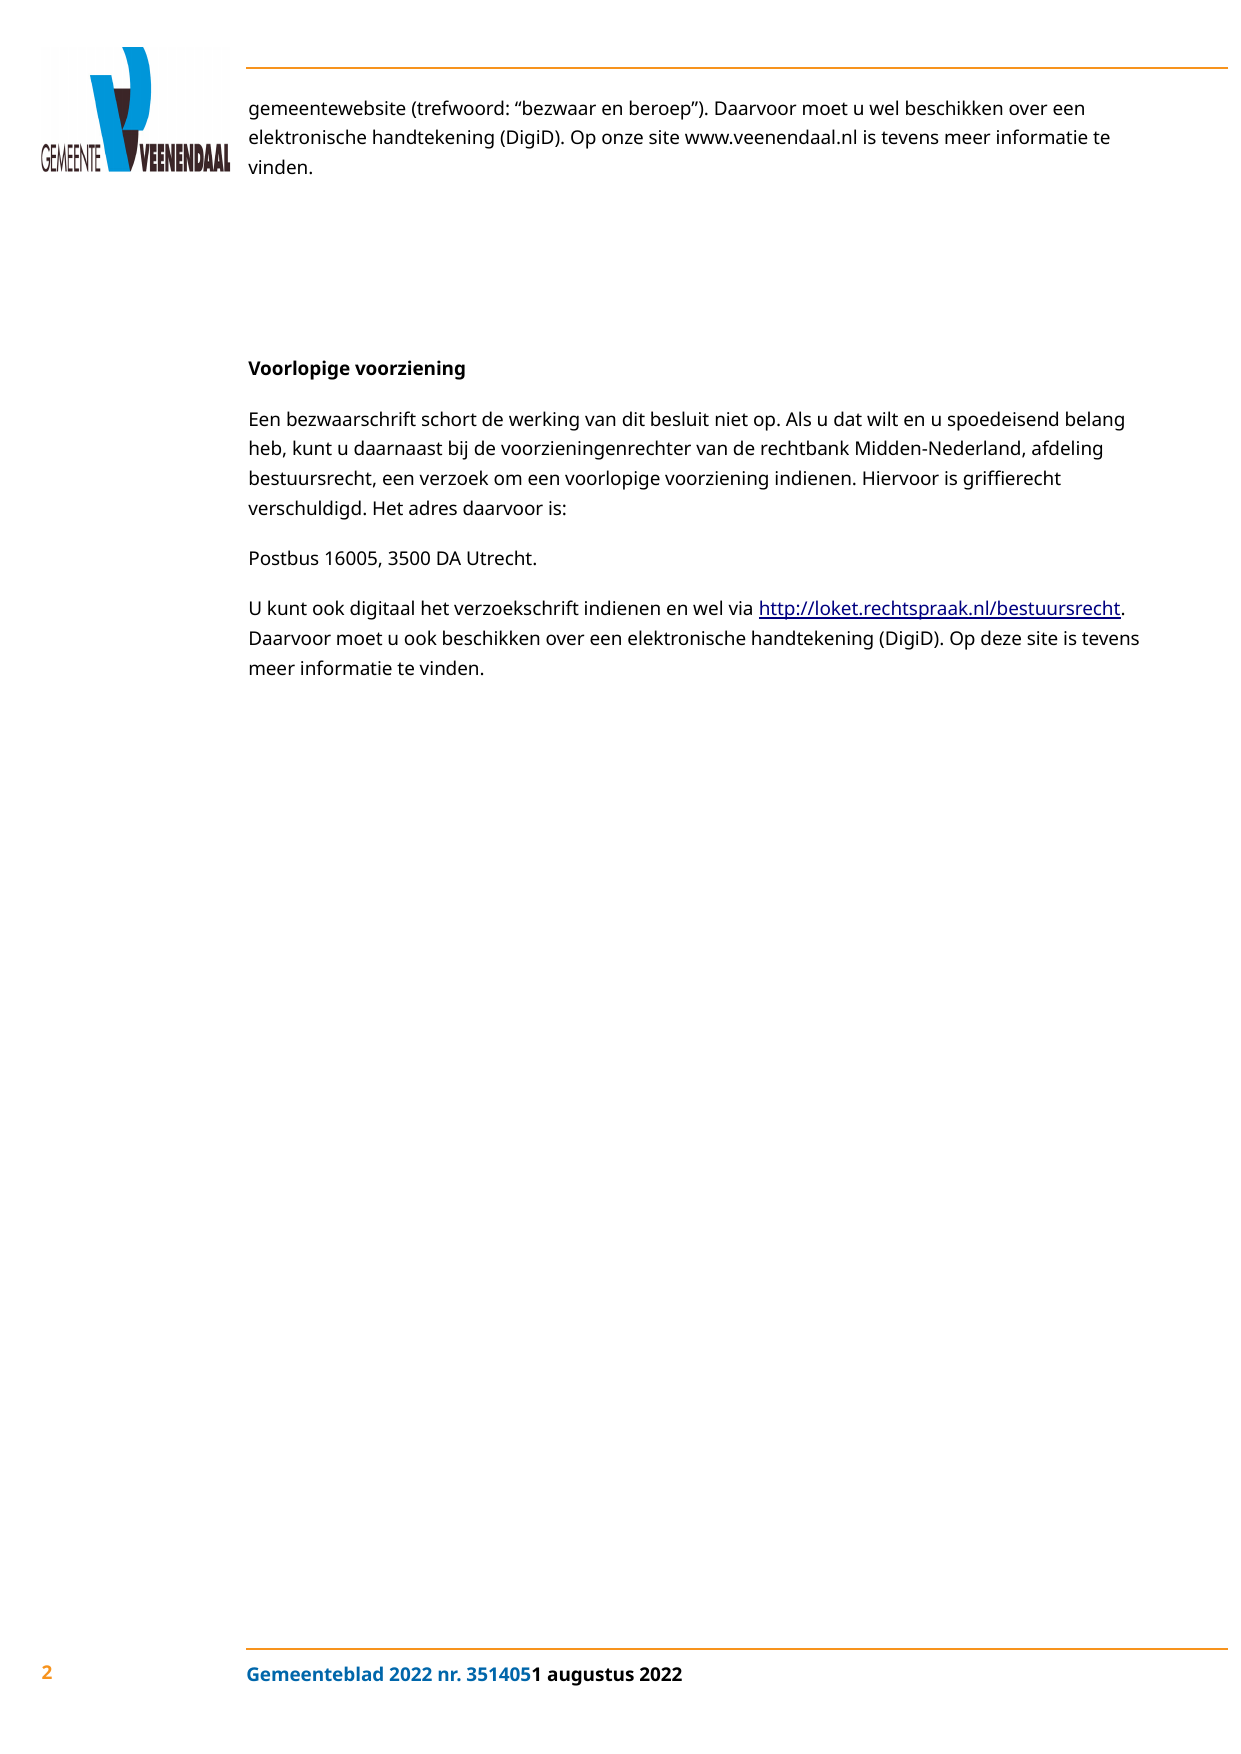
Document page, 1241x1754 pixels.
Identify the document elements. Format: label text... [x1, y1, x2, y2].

text Voorlopige voorziening [248, 356, 1152, 381]
text U kunt ook digitaal het verzoekschrift indienen en wel via http://loket.rechtspraak.nl/bestuursrecht. Daarvoor moet u ook beschikken over een elektronische handtekening (DigiD). Op deze site is tevens meer informatie te vinden. [248, 596, 1152, 681]
text Een bezwaarschrift schort de werking van dit besluit niet op. Als u dat wilt en u spoedeisend belang heb, kunt u daarnaast bij de voorzieningenrechter van de rechtbank Midden-Nederland, afdeling bestuursrecht, een verzoek om een voorlopige voorziening indienen. Hiervoor is griffierecht verschuldigd. Het adres daarvoor is: [248, 406, 1152, 521]
picture [41, 47, 130, 172]
text Postbus 16005, 3500 DA Utrecht. [248, 545, 1152, 571]
text gemeentewebsite (trefwoord: “bezwaar en beroep”). Daarvoor moet u wel beschikken over een elektronische handtekening (DigiD). Op onze site www.veenendaal.nl is tevens meer informatie te vinden. [248, 95, 1152, 180]
picture [123, 47, 231, 172]
